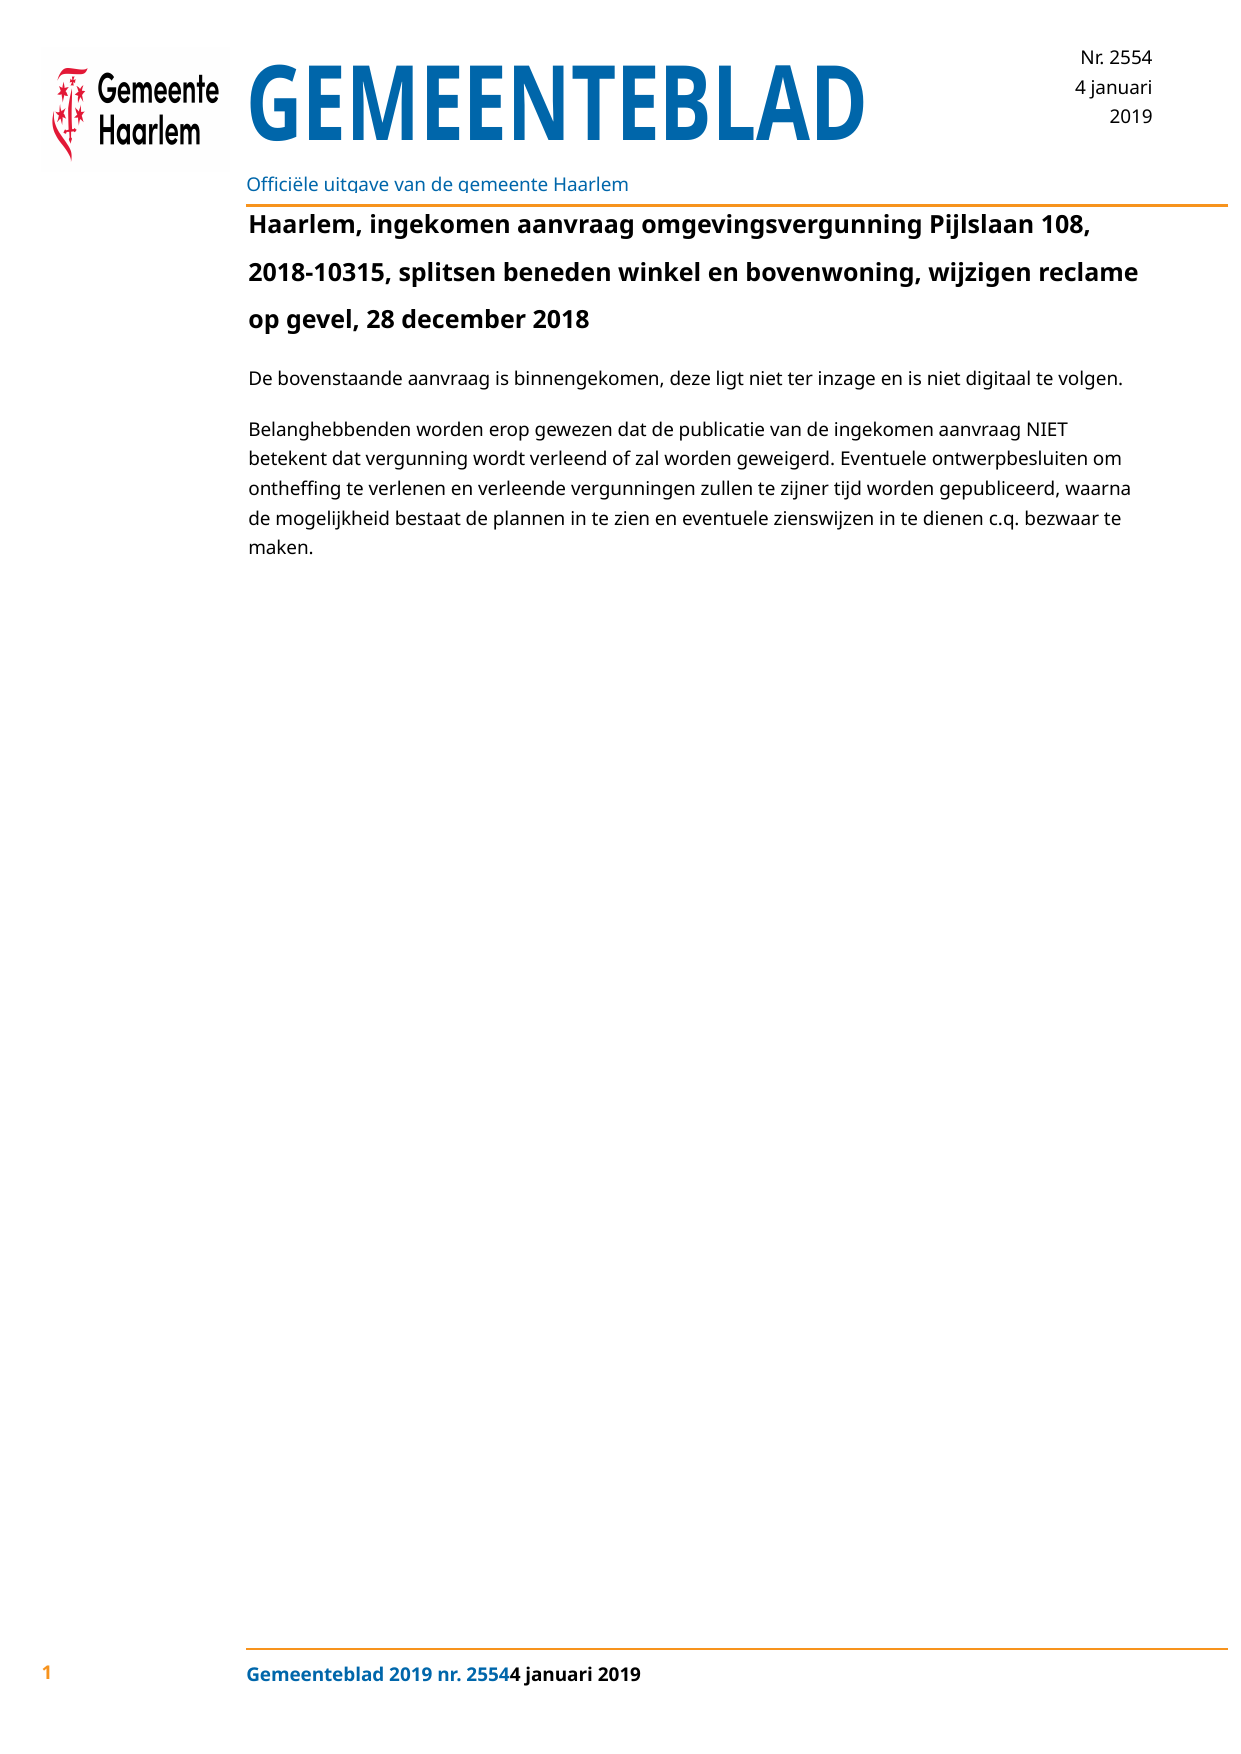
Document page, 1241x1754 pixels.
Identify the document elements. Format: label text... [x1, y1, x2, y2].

text Haarlem, ingekomen aanvraag omgevingsvergunning Pijlslaan 108, 2018-10315, splitsen beneden winkel en bovenwoning, wijzigen reclame op gevel, 28 december 2018 [248, 207, 1152, 336]
picture [41, 47, 231, 172]
text De bovenstaande aanvraag is binnengekomen, deze ligt niet ter inzage en is niet digitaal te volgen. [248, 366, 1152, 391]
text Belanghebbenden worden erop gewezen dat de publicatie van de ingekomen aanvraag NIET betekent dat vergunning wordt verleend of zal worden geweigerd. Eventuele ontwerpbesluiten om ontheffing te verlenen en verleende vergunningen zullen te zijner tijd worden gepubliceerd, waarna de mogelijkheid bestaat de plannen in te zien en eventuele zienswijzen in te dienen c.q. bezwaar te maken. [248, 416, 1152, 560]
